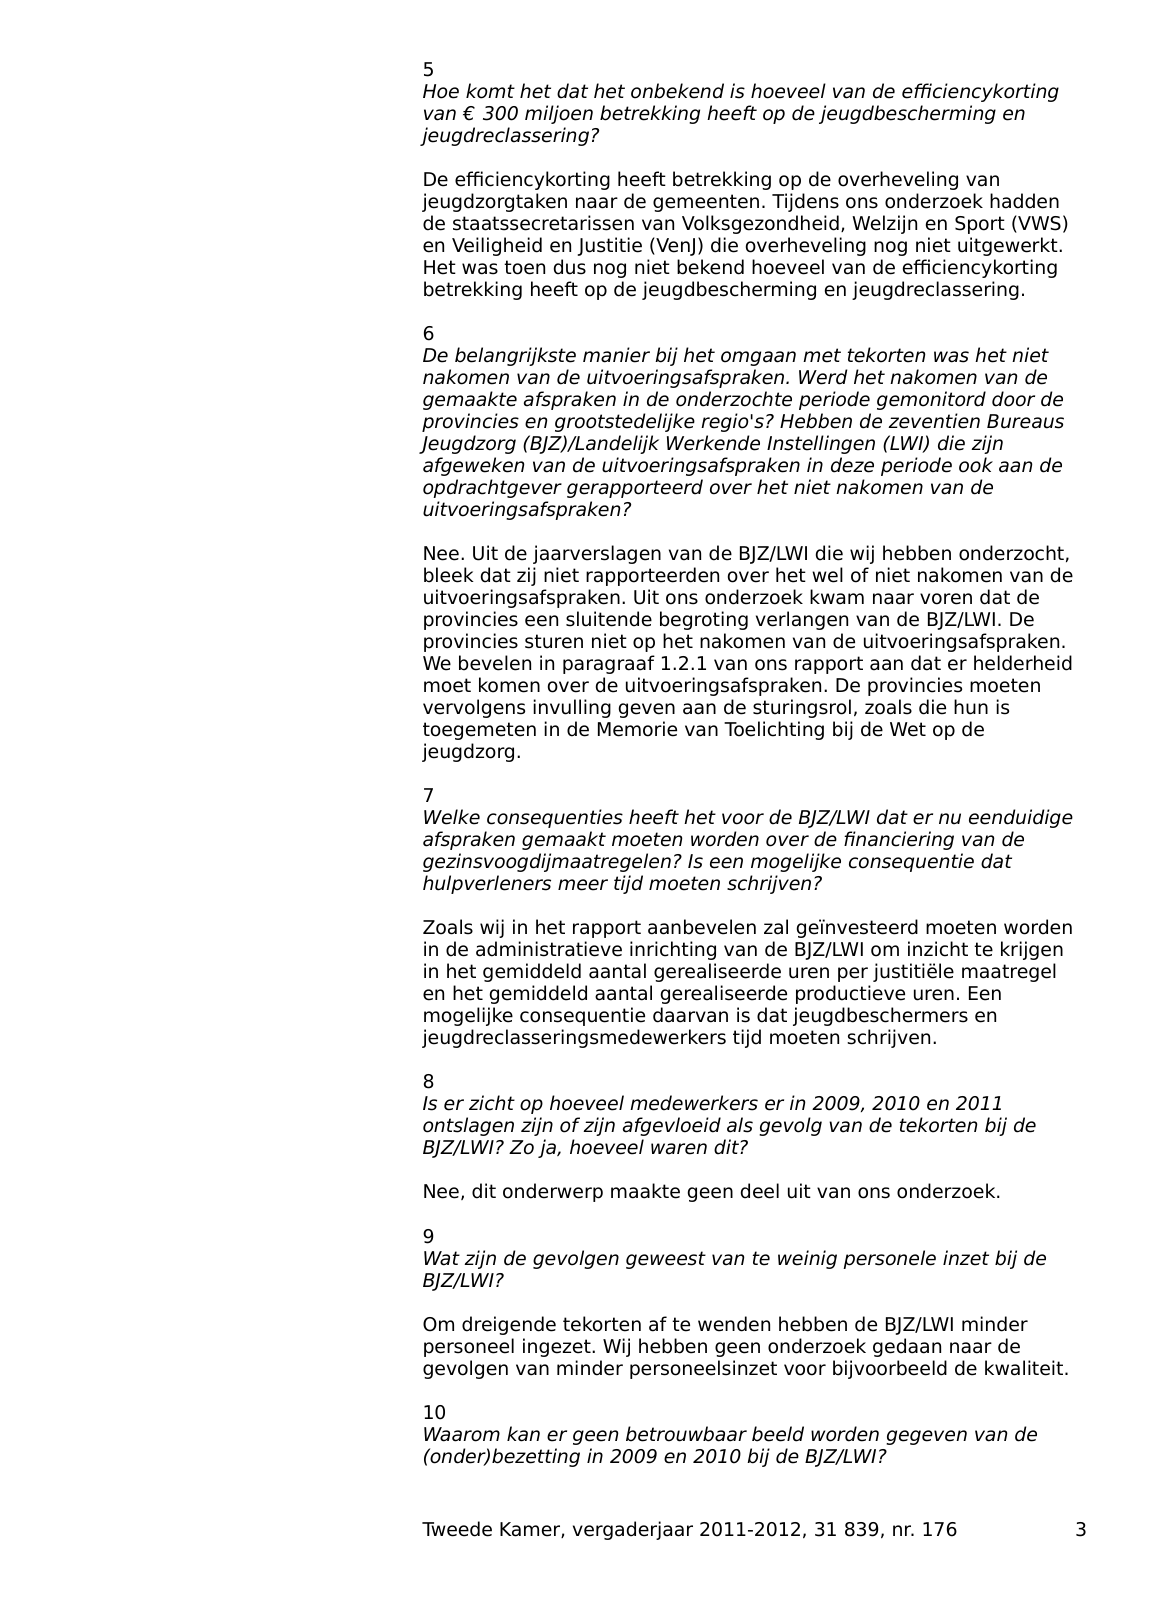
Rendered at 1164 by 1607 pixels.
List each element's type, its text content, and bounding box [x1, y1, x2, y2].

text Om dreigende tekorten af te wenden hebben de BJZ/LWI minder personeel ingezet. Wij hebben geen onderzoek gedaan naar de gevolgen van minder personeelsinzet voor bijvoorbeeld de kwaliteit. [422, 1314, 1087, 1380]
text 5 [422, 59, 1087, 81]
text 7 [422, 785, 1087, 807]
text Zoals wij in het rapport aanbevelen zal geïnvesteerd moeten worden in de administratieve inrichting van de BJZ/LWI om inzicht te krijgen in het gemiddeld aantal gerealiseerde uren per justitiële maatregel en het gemiddeld aantal gerealiseerde productieve uren. Een mogelijke consequentie daarvan is dat jeugdbeschermers en jeugdreclasseringsmedewerkers tijd moeten schrijven. [422, 917, 1087, 1049]
text Nee, dit onderwerp maakte geen deel uit van ons onderzoek. [422, 1181, 1087, 1203]
text 10 [422, 1402, 1087, 1424]
text 6 [422, 323, 1087, 345]
text De efficiencykorting heeft betrekking op de overheveling van jeugdzorgtaken naar de gemeenten. Tijdens ons onderzoek hadden de staatssecretarissen van Volksgezondheid, Welzijn en Sport (VWS) en Veiligheid en Justitie (VenJ) die overheveling nog niet uitgewerkt. Het was toen dus nog niet bekend hoeveel van de efficiencykorting betrekking heeft op de jeugdbescherming en jeugdreclassering. [422, 169, 1087, 301]
text 9 [422, 1226, 1087, 1248]
text De belangrijkste manier bij het omgaan met tekorten was het niet nakomen van de uitvoeringsafspraken. Werd het nakomen van de gemaakte afspraken in de onderzochte periode gemonitord door de provincies en grootstedelijke regio's? Hebben de zeventien Bureaus Jeugdzorg (BJZ)/Landelijk Werkende Instellingen (LWI) die zijn afgeweken van de uitvoeringsafspraken in deze periode ook aan de opdrachtgever gerapporteerd over het niet nakomen van de uitvoeringsafspraken? [422, 345, 1087, 521]
text Is er zicht op hoeveel medewerkers er in 2009, 2010 en 2011 ontslagen zijn of zijn afgevloeid als gevolg van de tekorten bij de BJZ/LWI? Zo ja, hoeveel waren dit? [422, 1093, 1087, 1159]
text Waarom kan er geen betrouwbaar beeld worden gegeven van de (onder)bezetting in 2009 en 2010 bij de BJZ/LWI? [422, 1424, 1087, 1468]
text Hoe komt het dat het onbekend is hoeveel van de efficiencykorting van € 300 miljoen betrekking heeft op de jeugdbescherming en jeugdreclassering? [422, 81, 1087, 147]
text 8 [422, 1071, 1087, 1093]
text Welke consequenties heeft het voor de BJZ/LWI dat er nu eenduidige afspraken gemaakt moeten worden over de financiering van de gezinsvoogdijmaatregelen? Is een mogelijke consequentie dat hulpverleners meer tijd moeten schrijven? [422, 807, 1087, 895]
text Wat zijn de gevolgen geweest van te weinig personele inzet bij de BJZ/LWI? [422, 1248, 1087, 1292]
text Nee. Uit de jaarverslagen van de BJZ/LWI die wij hebben onderzocht, bleek dat zij niet rapporteerden over het wel of niet nakomen van de uitvoeringsafspraken. Uit ons onderzoek kwam naar voren dat de provincies een sluitende begroting verlangen van de BJZ/LWI. De provincies sturen niet op het nakomen van de uitvoeringsafspraken. We bevelen in paragraaf 1.2.1 van ons rapport aan dat er helderheid moet komen over de uitvoeringsafspraken. De provincies moeten vervolgens invulling geven aan de sturingsrol, zoals die hun is toegemeten in de Memorie van Toelichting bij de Wet op de jeugdzorg. [422, 543, 1087, 763]
